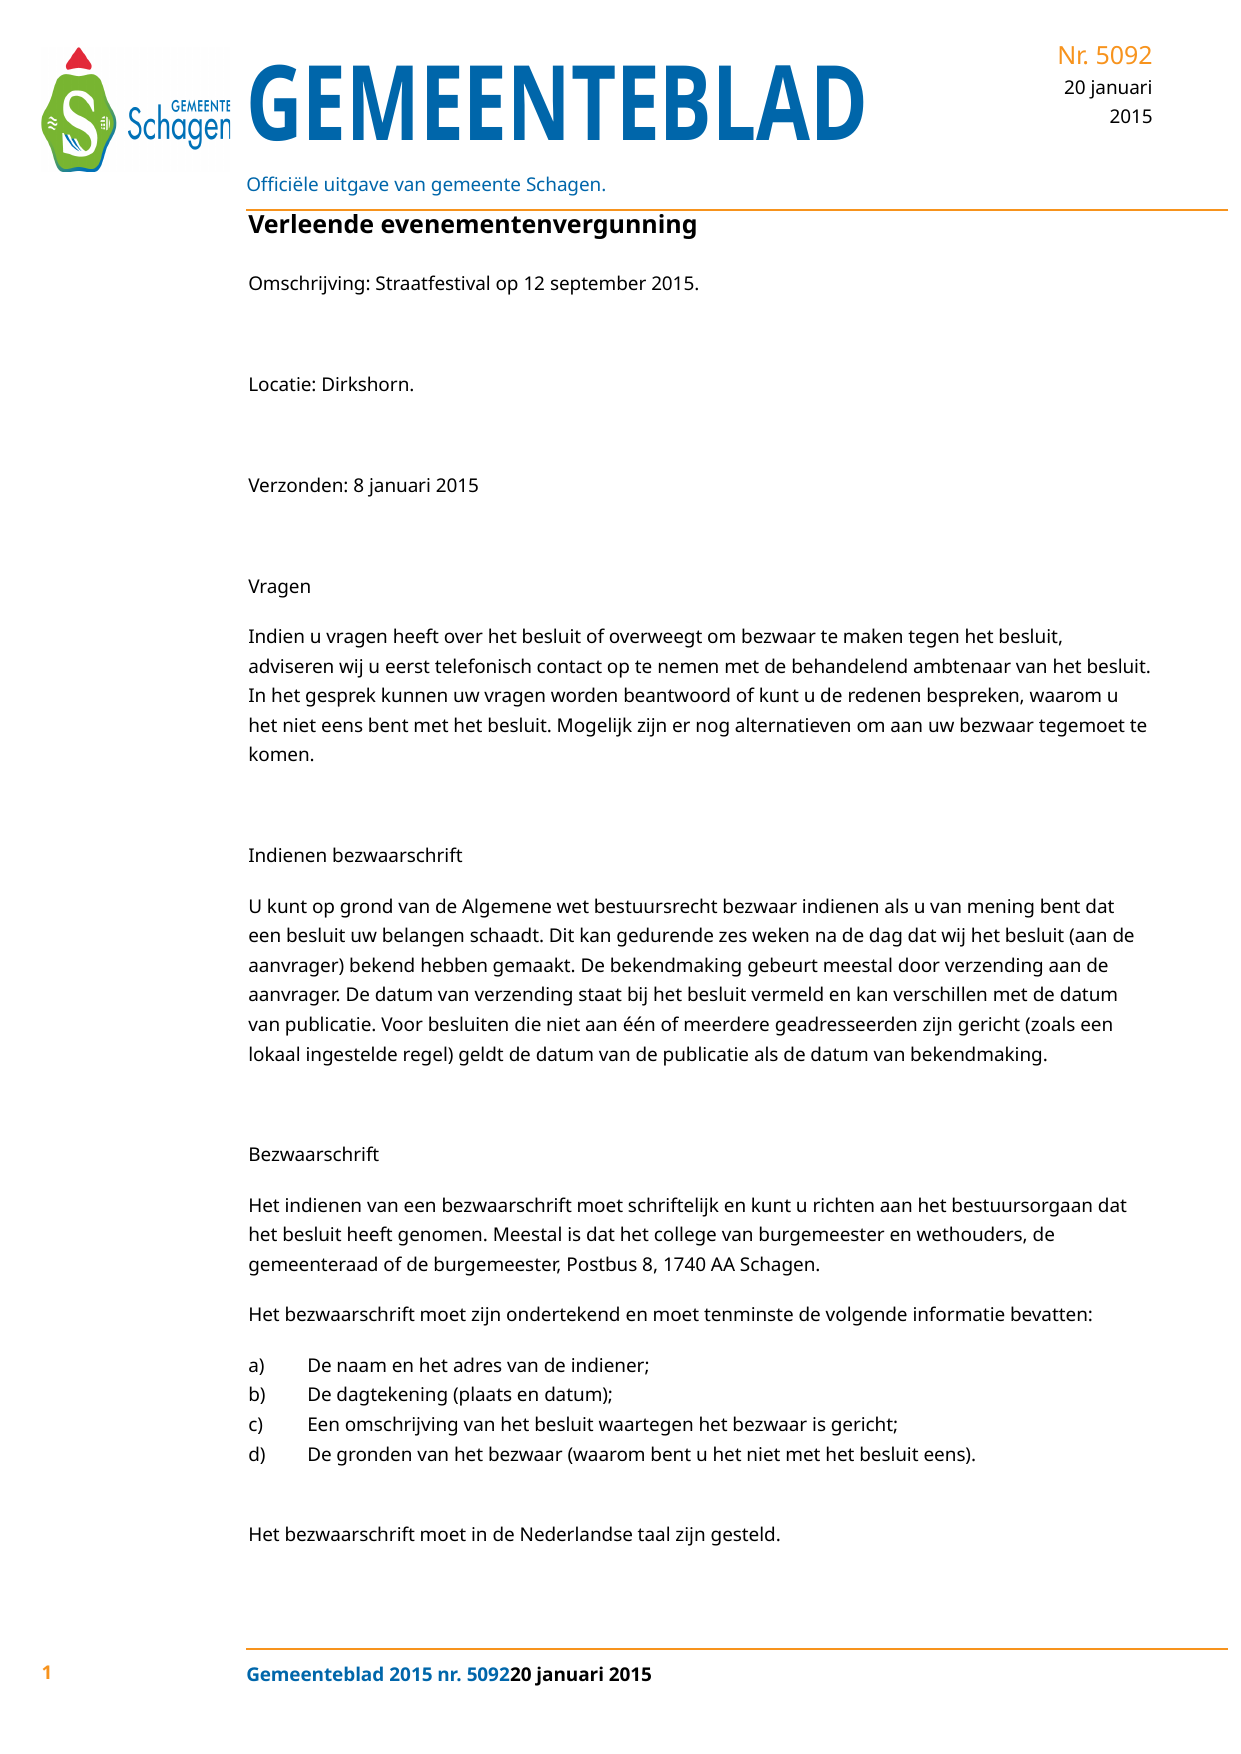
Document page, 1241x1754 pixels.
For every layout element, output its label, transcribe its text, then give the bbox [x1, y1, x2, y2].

text Bezwaarschrift [248, 1142, 1152, 1167]
list De dagtekening (plaats en datum); [248, 1382, 1152, 1407]
list De naam en het adres van de indiener; [248, 1352, 1152, 1378]
text Het bezwaarschrift moet zijn ondertekend en moet tenminste de volgende informatie bevatten: [248, 1302, 1152, 1327]
list De gronden van het bezwaar (waarom bent u het niet met het besluit eens). [248, 1441, 1152, 1466]
text Locatie: Dirkshorn. [248, 371, 1152, 397]
text Indien u vragen heeft over het besluit of overweegt om bezwaar te maken tegen het besluit, adviseren wij u eerst telefonisch contact op te nemen met de behandelend ambtenaar van het besluit. In het gesprek kunnen uw vragen worden beantwoord of kunt u de redenen bespreken, waarom u het niet eens bent met het besluit. Mogelijk zijn er nog alternatieven om aan uw bezwaar tegemoet te komen. [248, 623, 1152, 767]
text U kunt op grond van de Algemene wet bestuursrecht bezwaar indienen als u van mening bent dat een besluit uw belangen schaadt. Dit kan gedurende zes weken na de dag dat wij het besluit (aan de aanvrager) bekend hebben gemaakt. De bekendmaking gebeurt meestal door verzending aan de aanvrager. De datum van verzending staat bij het besluit vermeld en kan verschillen met de datum van publicatie. Voor besluiten die niet aan één of meerdere geadresseerden zijn gericht (zoals een lokaal ingestelde regel) geldt de datum van de publicatie als de datum van bekendmaking. [248, 893, 1152, 1066]
text Verzonden: 8 januari 2015 [248, 472, 1152, 498]
text Vragen [248, 573, 1152, 598]
text Het indienen van een bezwaarschrift moet schriftelijk en kunt u richten aan het bestuursorgaan dat het besluit heeft genomen. Meestal is dat het college van burgemeester en wethouders, de gemeenteraad of de burgemeester, Postbus 8, 1740 AA Schagen. [248, 1192, 1152, 1277]
list Een omschrijving van het besluit waartegen het bezwaar is gericht; [248, 1411, 1152, 1437]
text Indienen bezwaarschrift [248, 842, 1152, 868]
text Het bezwaarschrift moet in de Nederlandse taal zijn gesteld. [248, 1521, 1152, 1546]
text Omschrijving: Straatfestival op 12 september 2015. [248, 270, 1152, 296]
picture [41, 47, 231, 172]
text Verleende evenementenvergunning [248, 211, 1152, 241]
